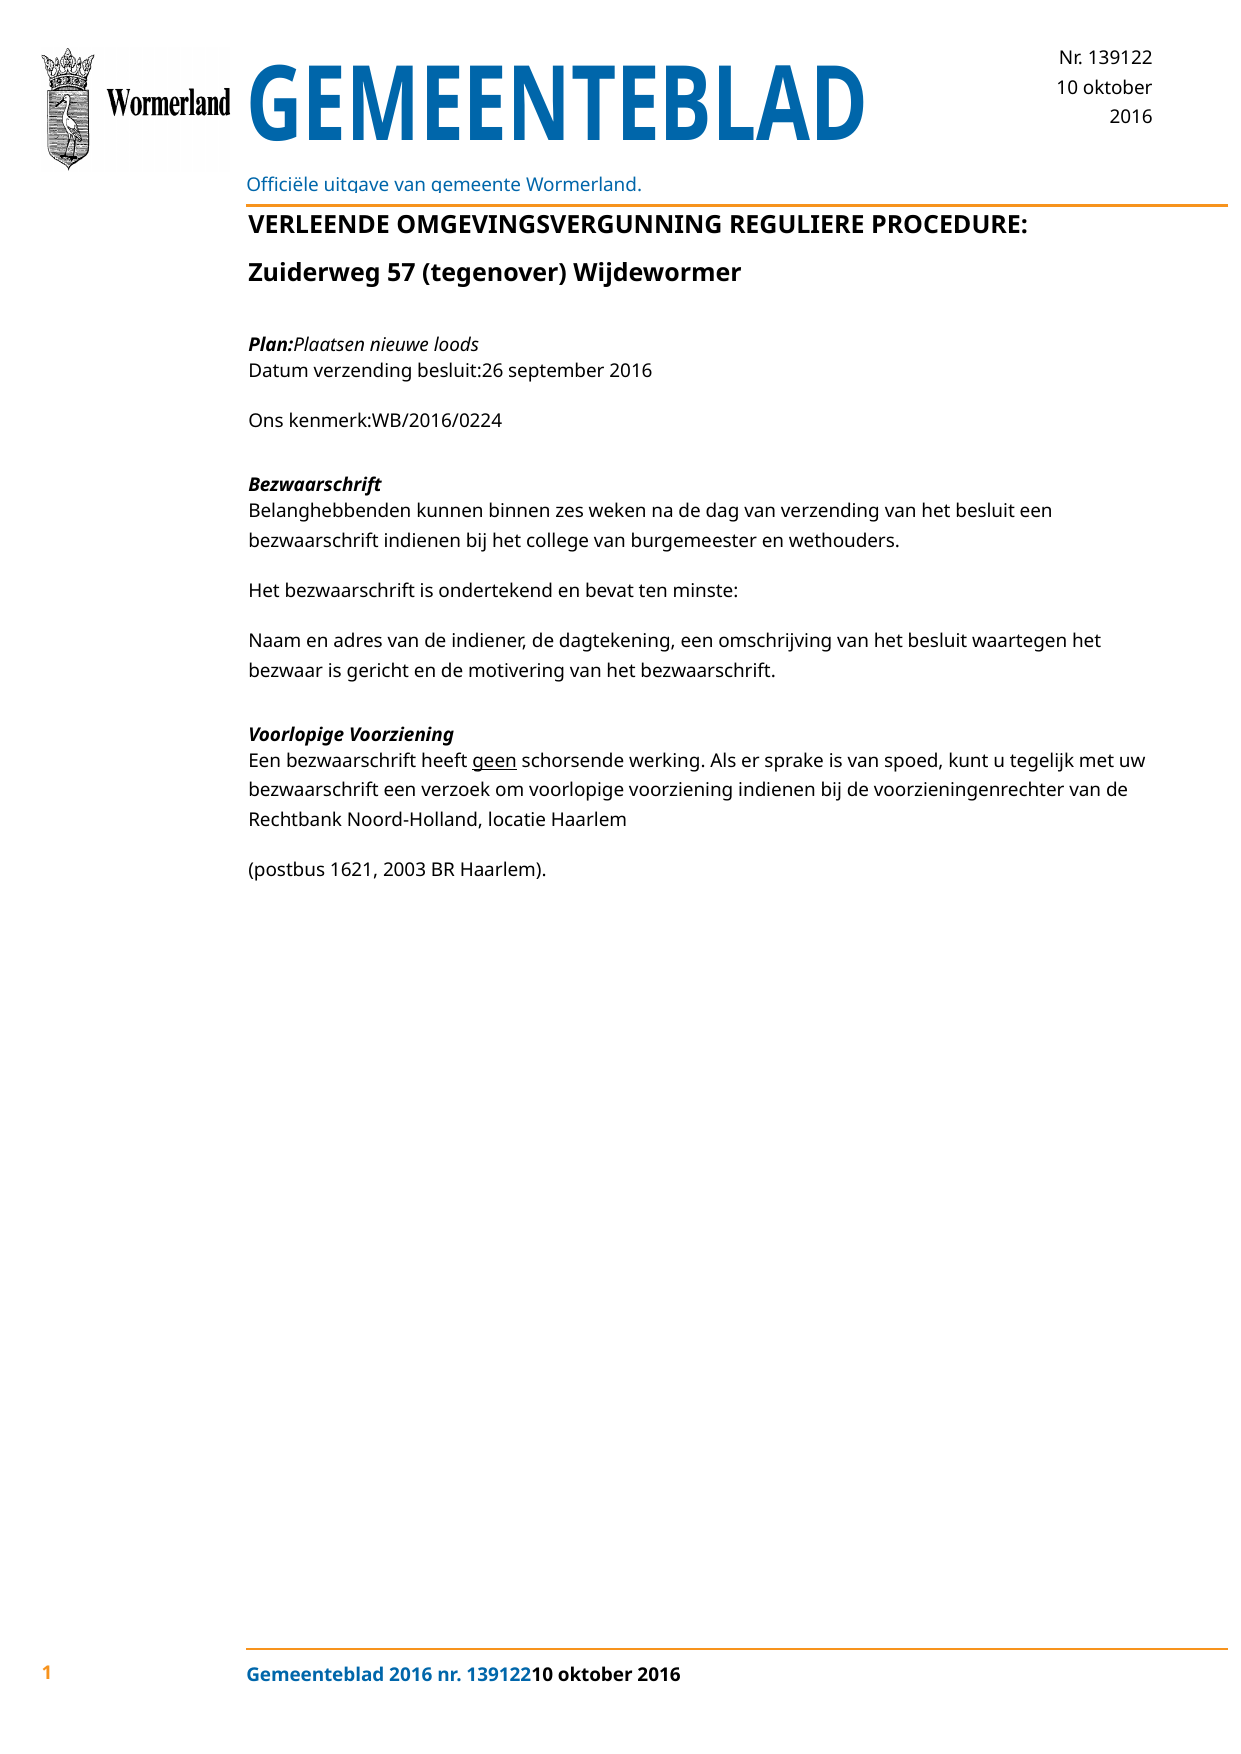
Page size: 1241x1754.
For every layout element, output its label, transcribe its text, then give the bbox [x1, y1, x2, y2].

picture [41, 47, 231, 172]
text (postbus 1621, 2003 BR Haarlem). [248, 857, 1152, 882]
text Plan:Plaatsen nieuwe loods [248, 331, 1152, 357]
text Naam en adres van de indiener, de dagtekening, een omschrijving van het besluit waartegen het bezwaar is gericht en de motivering van het bezwaarschrift. [248, 628, 1152, 683]
text Belanghebbenden kunnen binnen zes weken na de dag van verzending van het besluit een bezwaarschrift indienen bij het college van burgemeester en wethouders. [248, 497, 1152, 553]
text Datum verzending besluit:26 september 2016 [248, 357, 1152, 383]
text Bezwaarschrift [248, 472, 1152, 497]
text Ons kenmerk:WB/2016/0224 [248, 408, 1152, 433]
text Een bezwaarschrift heeft geen schorsende werking. Als er sprake is van spoed, kunt u tegelijk met uw bezwaarschrift een verzoek om voorlopige voorziening indienen bij de voorzieningenrechter van de Rechtbank Noord-Holland, locatie Haarlem [248, 747, 1152, 832]
text Het bezwaarschrift is ondertekend en bevat ten minste: [248, 577, 1152, 603]
text VERLEENDE OMGEVINGSVERGUNNING REGULIERE PROCEDURE: Zuiderweg 57 (tegenover) Wijdewormer [248, 207, 1152, 288]
text Voorlopige Voorziening [248, 721, 1152, 747]
